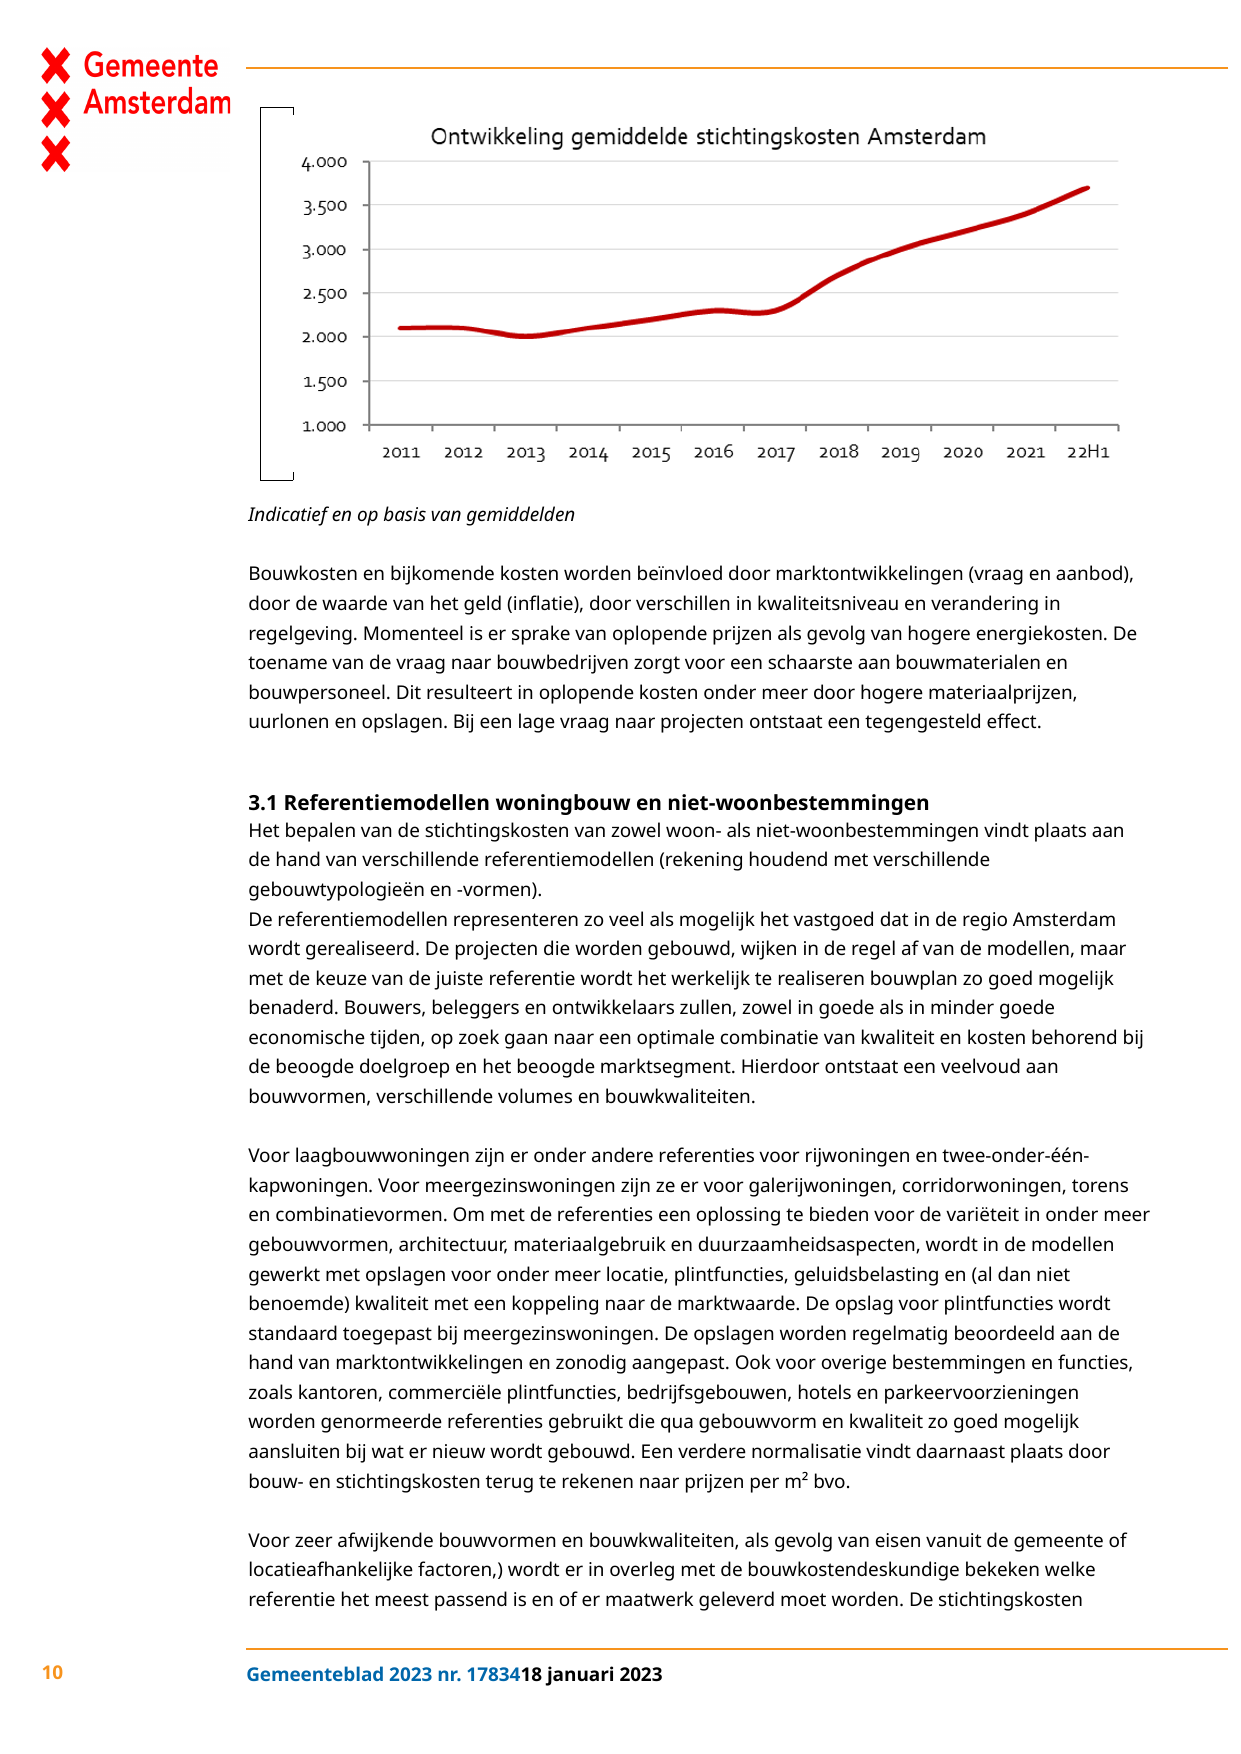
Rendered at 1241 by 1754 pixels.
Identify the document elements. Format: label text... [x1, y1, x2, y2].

text Bouwkosten en bijkomende kosten worden beïnvloed door marktontwikkelingen (vraag en aanbod), door de waarde van het geld (inflatie), door verschillen in kwaliteitsniveau en verandering in regelgeving. Momenteel is er sprake van oplopende prijzen als gevolg van hogere energiekosten. De toename van de vraag naar bouwbedrijven zorgt voor een schaarste aan bouwmaterialen en bouwpersoneel. Dit resulteert in oplopende kosten onder meer door hogere materiaalprijzen, uurlonen en opslagen. Bij een lage vraag naar projecten ontstaat een tegengesteld effect. [248, 561, 1152, 734]
text Voor laagbouwwoningen zijn er onder andere referenties voor rijwoningen en twee-onder-één-kapwoningen. Voor meergezinswoningen zijn ze er voor galerijwoningen, corridorwoningen, torens en combinatievormen. Om met de referenties een oplossing te bieden voor de variëteit in onder meer gebouwvormen, architectuur, materiaalgebruik en duurzaamheidsaspecten, wordt in de modellen gewerkt met opslagen voor onder meer locatie, plintfuncties, geluidsbelasting en (al dan niet benoemde) kwaliteit met een koppeling naar de marktwaarde. De opslag voor plintfuncties wordt standaard toegepast bij meergezinswoningen. De opslagen worden regelmatig beoordeeld aan de hand van marktontwikkelingen en zonodig aangepast. Ook voor overige bestemmingen en functies, zoals kantoren, commerciële plintfuncties, bedrijfsgebouwen, hotels en parkeervoorzieningen worden genormeerde referenties gebruikt die qua gebouwvorm en kwaliteit zo goed mogelijk aansluiten bij wat er nieuw wordt gebouwd. Een verdere normalisatie vindt daarnaast plaats door bouw- en stichtingskosten terug te rekenen naar prijzen per m² bvo. [248, 1142, 1152, 1493]
picture [41, 47, 231, 172]
text Indicatief en op basis van gemiddelden [248, 501, 1152, 527]
text De referentiemodellen representeren zo veel als mogelijk het vastgoed dat in de regio Amsterdam wordt gerealiseerd. De projecten die worden gebouwd, wijken in de regel af van de modellen, maar met de keuze van de juiste referentie wordt het werkelijk te realiseren bouwplan zo goed mogelijk benaderd. Bouwers, beleggers en ontwikkelaars zullen, zowel in goede als in minder goede economische tijden, op zoek gaan naar een optimale combinatie van kwaliteit en kosten behorend bij de beoogde doelgroep en het beoogde marktsegment. Hierdoor ontstaat een veelvoud aan bouwvormen, verschillende volumes en bouwkwaliteiten. [248, 906, 1152, 1109]
text Voor zeer afwijkende bouwvormen en bouwkwaliteiten, als gevolg van eisen vanuit de gemeente of locatieafhankelijke factoren,) wordt er in overleg met de bouwkostendeskundige bekeken welke referentie het meest passend is en of er maatwerk geleverd moet worden. De stichtingskosten [248, 1527, 1152, 1612]
picture [268, 115, 1155, 472]
text 3.1 Referentiemodellen woningbouw en niet-woonbestemmingen [248, 788, 1152, 817]
text Het bepalen van de stichtingskosten van zowel woon- als niet-woonbestemmingen vindt plaats aan de hand van verschillende referentiemodellen (rekening houdend met verschillende gebouwtypologieën en -vormen). [248, 817, 1152, 902]
